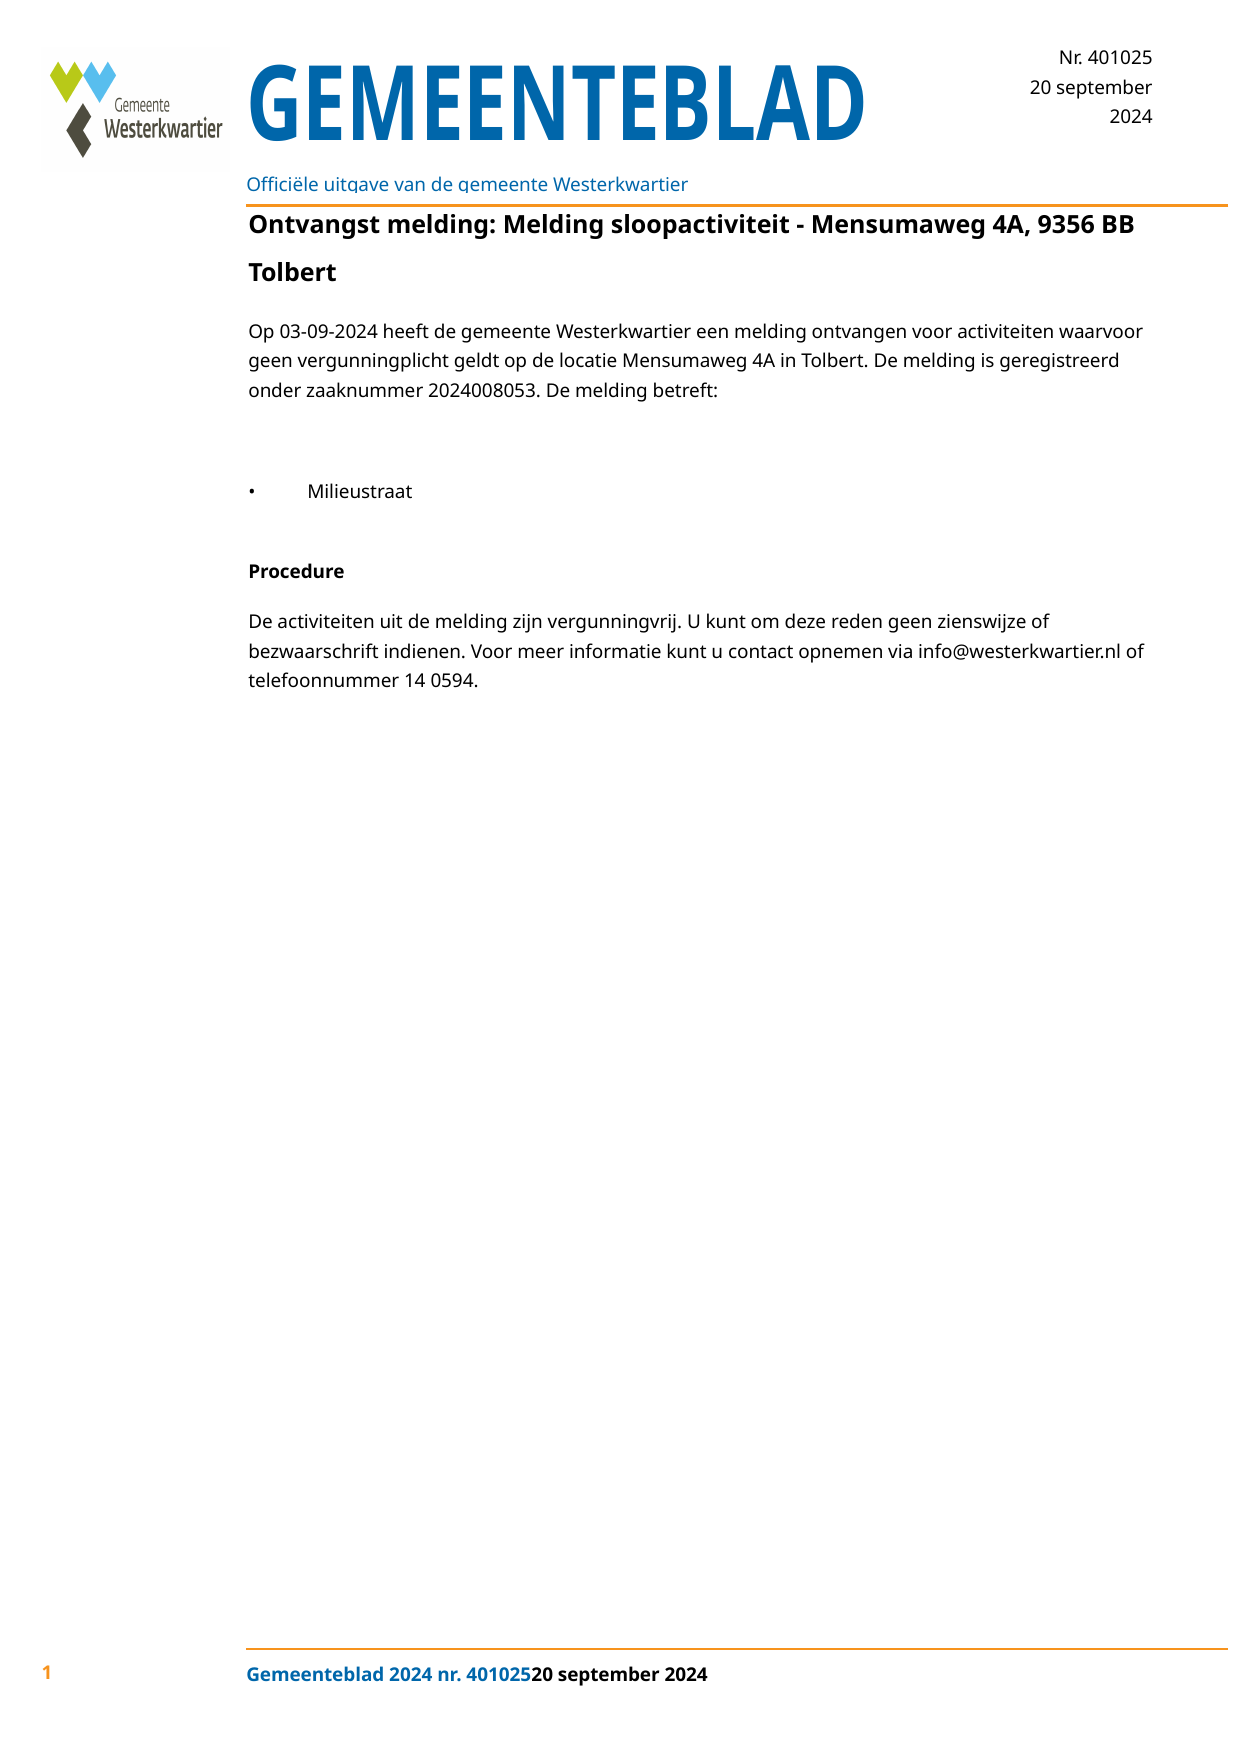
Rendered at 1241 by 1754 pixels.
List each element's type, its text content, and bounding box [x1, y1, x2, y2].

text Op 03-09-2024 heeft de gemeente Westerkwartier een melding ontvangen voor activiteiten waarvoor geen vergunningplicht geldt op de locatie Mensumaweg 4A in Tolbert. De melding is geregistreerd onder zaaknummer 2024008053. De melding betreft: [248, 318, 1152, 403]
text Procedure [248, 558, 1152, 584]
picture [41, 47, 231, 172]
text De activiteiten uit de melding zijn vergunningvrij. U kunt om deze reden geen zienswijze of bezwaarschrift indienen. Voor meer informatie kunt u contact opnemen via info@westerkwartier.nl of telefoonnummer 14 0594. [248, 608, 1152, 693]
text Ontvangst melding: Melding sloopactiviteit - Mensumaweg 4A, 9356 BB Tolbert [248, 207, 1152, 288]
list Milieustraat [248, 478, 1152, 504]
